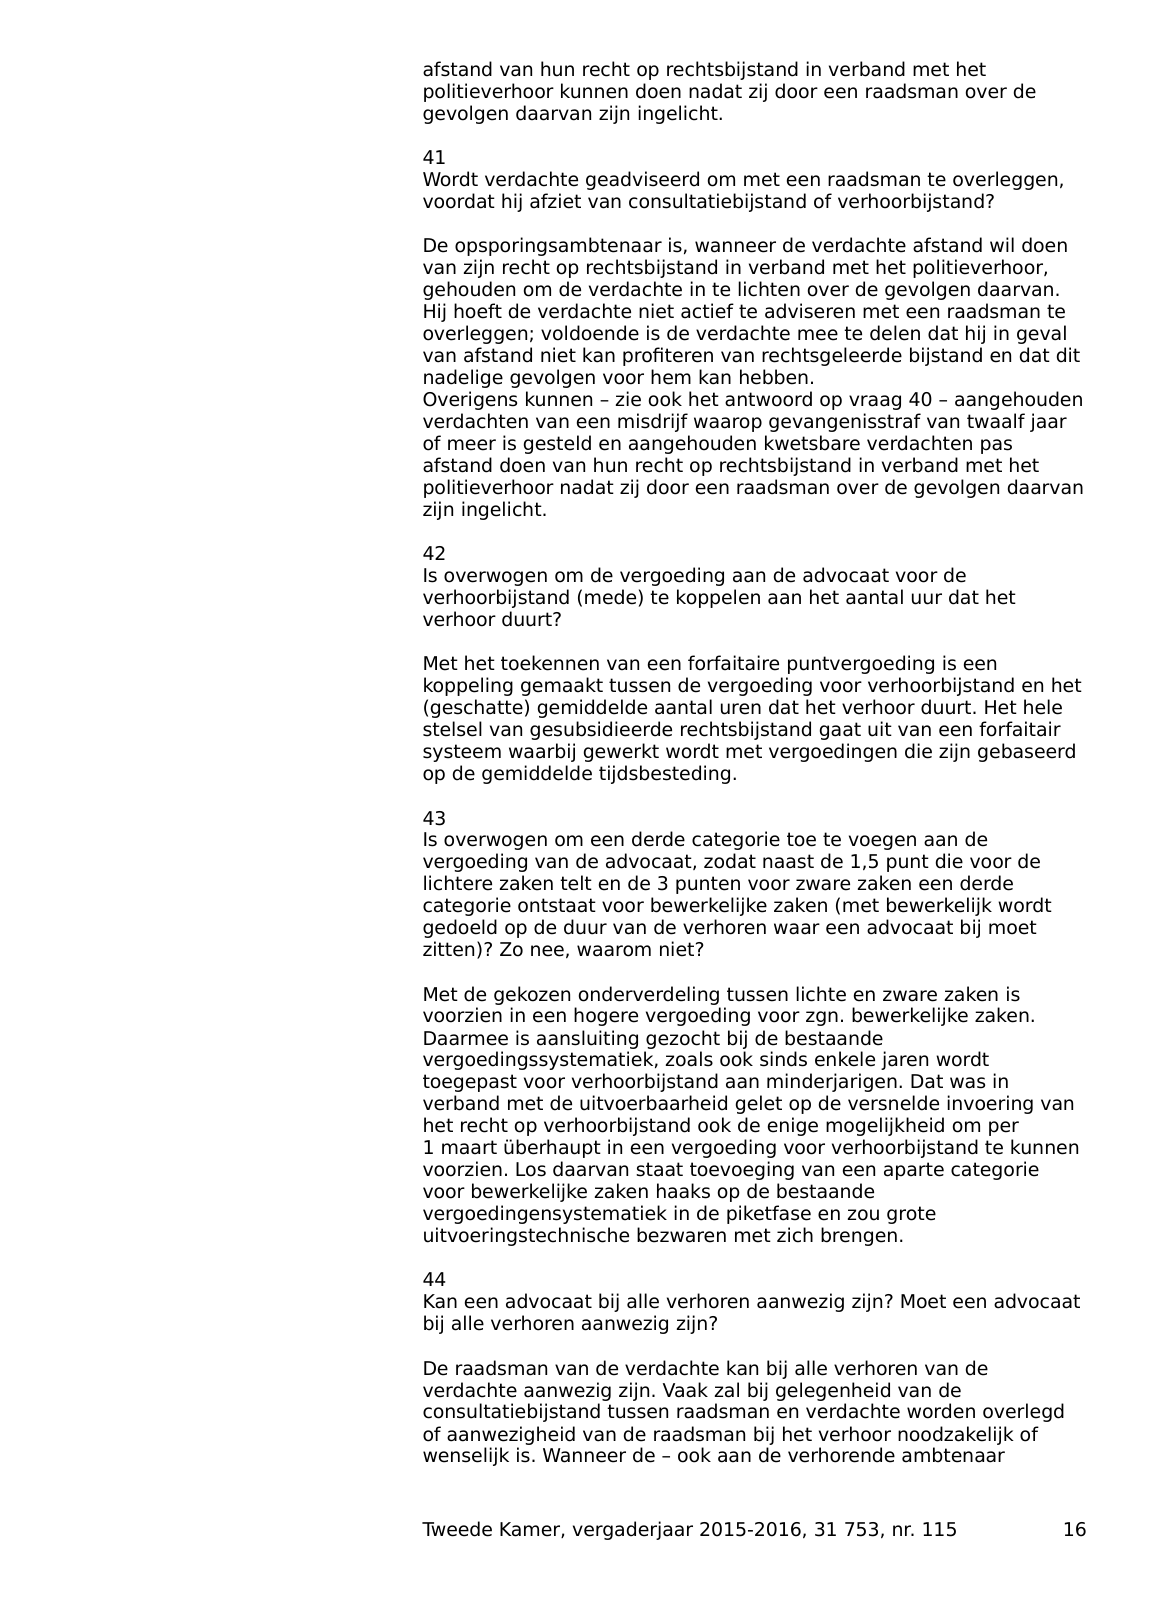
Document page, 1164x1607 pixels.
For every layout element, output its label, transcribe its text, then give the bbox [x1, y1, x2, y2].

text Kan een advocaat bij alle verhoren aanwezig zijn? Moet een advocaat bij alle verhoren aanwezig zijn? [422, 1291, 1087, 1335]
text afstand van hun recht op rechtsbijstand in verband met het politieverhoor kunnen doen nadat zij door een raadsman over de gevolgen daarvan zijn ingelicht. [422, 59, 1087, 125]
text Met de gekozen onderverdeling tussen lichte en zware zaken is voorzien in een hogere vergoeding voor zgn. bewerkelijke zaken. Daarmee is aansluiting gezocht bij de bestaande vergoedingssystematiek, zoals ook sinds enkele jaren wordt toegepast voor verhoorbijstand aan minderjarigen. Dat was in verband met de uitvoerbaarheid gelet op de versnelde invoering van het recht op verhoorbijstand ook de enige mogelijkheid om per 1 maart überhaupt in een vergoeding voor verhoorbijstand te kunnen voorzien. Los daarvan staat toevoeging van een aparte categorie voor bewerkelijke zaken haaks op de bestaande vergoedingensystematiek in de piketfase en zou grote uitvoeringstechnische bezwaren met zich brengen. [422, 983, 1087, 1247]
text 43 [422, 807, 1087, 829]
text Met het toekennen van een forfaitaire puntvergoeding is een koppeling gemaakt tussen de vergoeding voor verhoorbijstand en het (geschatte) gemiddelde aantal uren dat het verhoor duurt. Het hele stelsel van gesubsidieerde rechtsbijstand gaat uit van een forfaitair systeem waarbij gewerkt wordt met vergoedingen die zijn gebaseerd op de gemiddelde tijdsbesteding. [422, 653, 1087, 785]
text De opsporingsambtenaar is, wanneer de verdachte afstand wil doen van zijn recht op rechtsbijstand in verband met het politieverhoor, gehouden om de verdachte in te lichten over de gevolgen daarvan. Hij hoeft de verdachte niet actief te adviseren met een raadsman te overleggen; voldoende is de verdachte mee te delen dat hij in geval van afstand niet kan profiteren van rechtsgeleerde bijstand en dat dit nadelige gevolgen voor hem kan hebben. [422, 235, 1087, 389]
text Overigens kunnen – zie ook het antwoord op vraag 40 – aangehouden verdachten van een misdrijf waarop gevangenisstraf van twaalf jaar of meer is gesteld en aangehouden kwetsbare verdachten pas afstand doen van hun recht op rechtsbijstand in verband met het politieverhoor nadat zij door een raadsman over de gevolgen daarvan zijn ingelicht. [422, 389, 1087, 521]
text 44 [422, 1269, 1087, 1291]
text 41 [422, 147, 1087, 169]
text Wordt verdachte geadviseerd om met een raadsman te overleggen, voordat hij afziet van consultatiebijstand of verhoorbijstand? [422, 169, 1087, 213]
text Is overwogen om de vergoeding aan de advocaat voor de verhoorbijstand (mede) te koppelen aan het aantal uur dat het verhoor duurt? [422, 565, 1087, 631]
text Is overwogen om een derde categorie toe te voegen aan de vergoeding van de advocaat, zodat naast de 1,5 punt die voor de lichtere zaken telt en de 3 punten voor zware zaken een derde categorie ontstaat voor bewerkelijke zaken (met bewerkelijk wordt gedoeld op de duur van de verhoren waar een advocaat bij moet zitten)? Zo nee, waarom niet? [422, 829, 1087, 961]
text De raadsman van de verdachte kan bij alle verhoren van de verdachte aanwezig zijn. Vaak zal bij gelegenheid van de consultatiebijstand tussen raadsman en verdachte worden overlegd of aanwezigheid van de raadsman bij het verhoor noodzakelijk of wenselijk is. Wanneer de – ook aan de verhorende ambtenaar [422, 1357, 1087, 1467]
text 42 [422, 543, 1087, 565]
